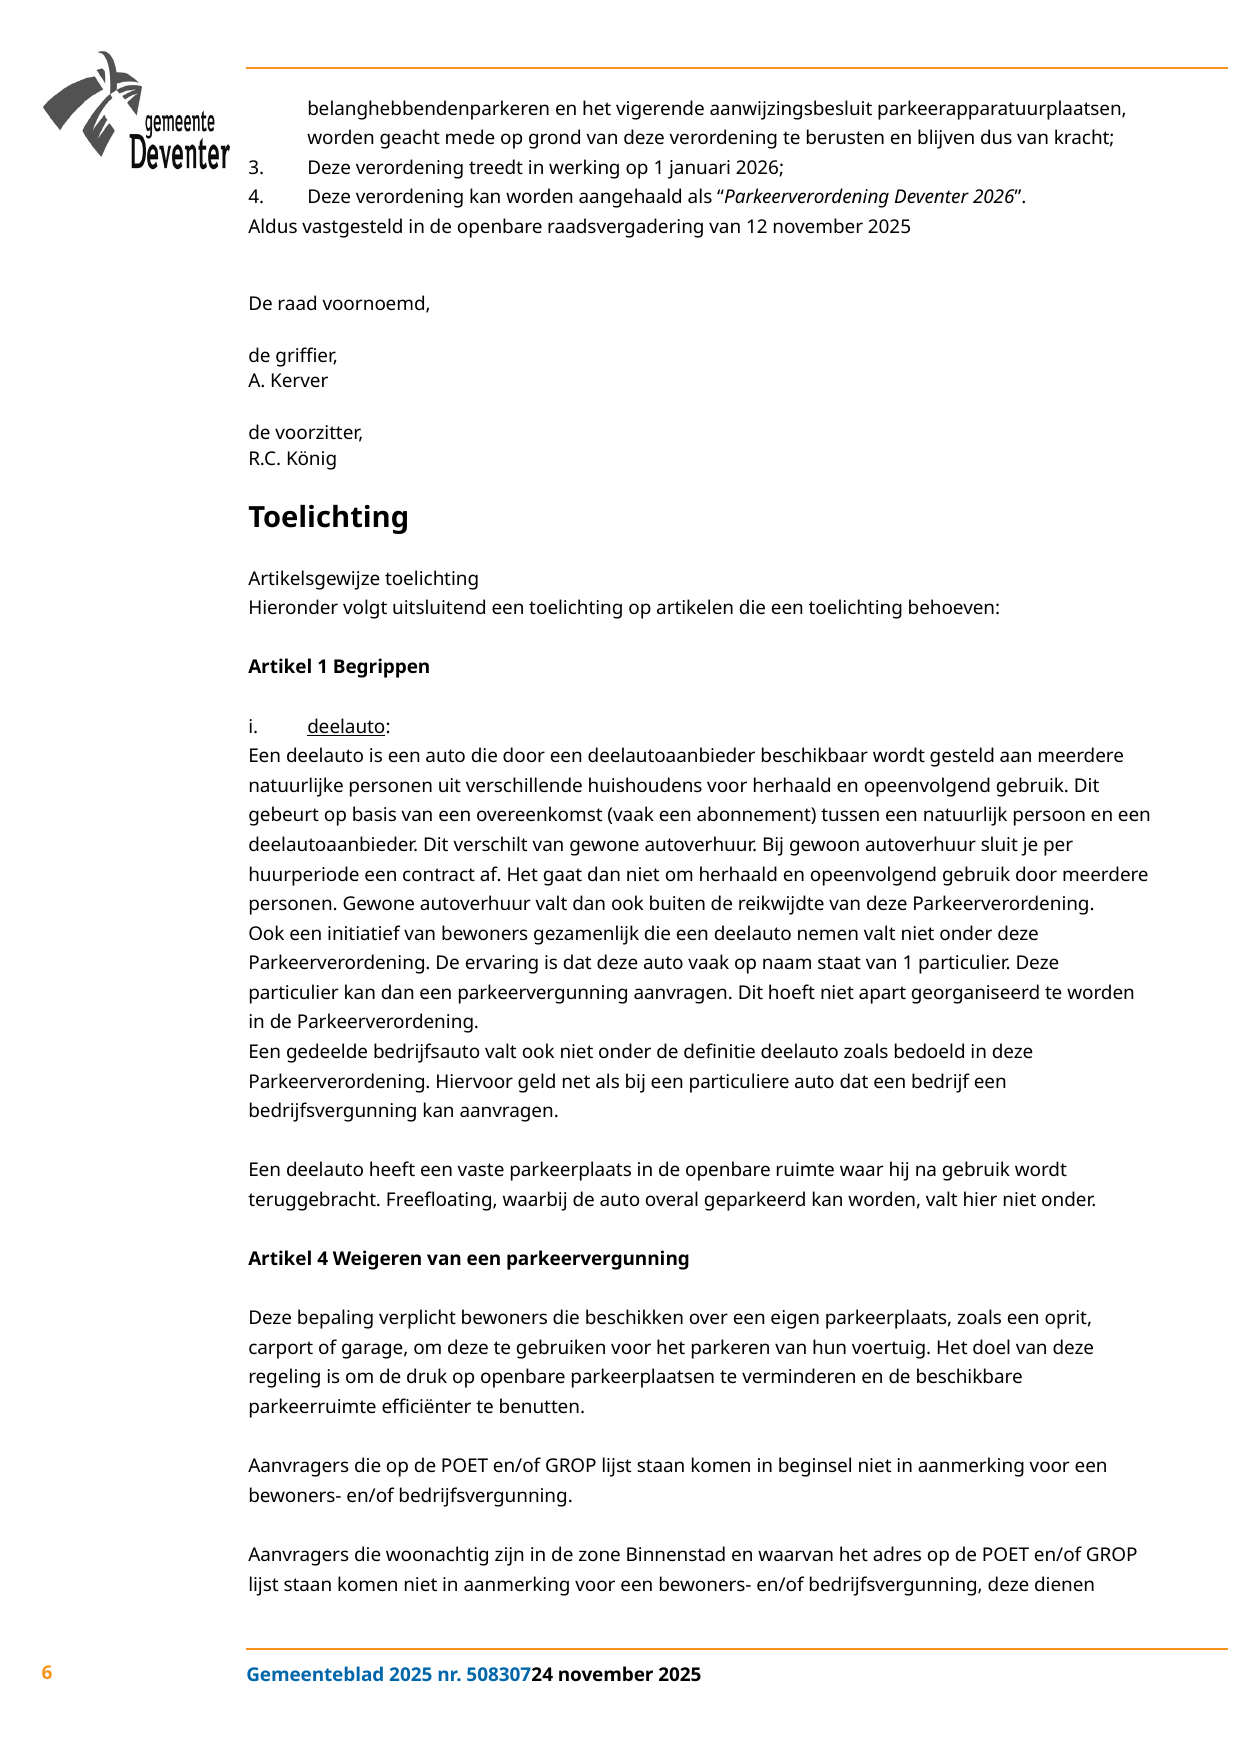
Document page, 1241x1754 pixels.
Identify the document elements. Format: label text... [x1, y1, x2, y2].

list Deze verordening kan worden aangehaald als “Parkeerverordening Deventer 2026”. [248, 183, 1152, 209]
text Artikel 1 Begrippen [248, 654, 1152, 679]
list deelauto: [248, 713, 1152, 739]
text De raad voornoemd, [248, 290, 1152, 316]
picture [41, 47, 231, 172]
text Hieronder volgt uitsluitend een toelichting op artikelen die een toelichting behoeven: [248, 594, 1152, 620]
text Toelichting [248, 496, 1152, 536]
text A. Kerver [248, 367, 1152, 393]
text Aldus vastgesteld in de openbare raadsvergadering van 12 november 2025 [248, 213, 1152, 239]
text Aanvragers die woonachtig zijn in de zone Binnenstad en waarvan het adres op de POET en/of GROP lijst staan komen niet in aanmerking voor een bewoners- en/of bedrijfsvergunning, deze dienen [248, 1541, 1152, 1597]
list belanghebbendenparkeren en het vigerende aanwijzingsbesluit parkeerapparatuurplaatsen, worden geacht mede op grond van deze verordening te berusten en blijven dus van kracht; [248, 95, 1152, 150]
text Aanvragers die op de POET en/of GROP lijst staan komen in beginsel niet in aanmerking voor een bewoners- en/of bedrijfsvergunning. [248, 1452, 1152, 1508]
text Artikel 4 Weigeren van een parkeervergunning [248, 1245, 1152, 1271]
list Deze verordening treedt in werking op 1 januari 2026; [248, 154, 1152, 180]
text de griffier, [248, 342, 1152, 367]
text Een deelauto heeft een vaste parkeerplaats in de openbare ruimte waar hij na gebruik wordt teruggebracht. Freefloating, waarbij de auto overal geparkeerd kan worden, valt hier niet onder. [248, 1157, 1152, 1212]
text Ook een initiatief van bewoners gezamenlijk die een deelauto nemen valt niet onder deze Parkeerverordening. De ervaring is dat deze auto vaak op naam staat van 1 particulier. Deze particulier kan dan een parkeervergunning aanvragen. Dit hoeft niet apart georganiseerd te worden in de Parkeerverordening. [248, 920, 1152, 1034]
text Een gedeelde bedrijfsauto valt ook niet onder de definitie deelauto zoals bedoeld in deze Parkeerverordening. Hiervoor geld net als bij een particuliere auto dat een bedrijf een bedrijfsvergunning kan aanvragen. [248, 1038, 1152, 1123]
text R.C. König [248, 445, 1152, 470]
text Deze bepaling verplicht bewoners die beschikken over een eigen parkeerplaats, zoals een oprit, carport of garage, om deze te gebruiken voor het parkeren van hun voertuig. Het doel van deze regeling is om de druk op openbare parkeerplaatsen te verminderen en de beschikbare parkeerruimte efficiënter te benutten. [248, 1304, 1152, 1419]
text Artikelsgewijze toelichting [248, 565, 1152, 591]
text Een deelauto is een auto die door een deelautoaanbieder beschikbaar wordt gesteld aan meerdere natuurlijke personen uit verschillende huishoudens voor herhaald en opeenvolgend gebruik. Dit gebeurt op basis van een overeenkomst (vaak een abonnement) tussen een natuurlijk persoon en een deelautoaanbieder. Dit verschilt van gewone autoverhuur. Bij gewoon autoverhuur sluit je per huurperiode een contract af. Het gaat dan niet om herhaald en opeenvolgend gebruik door meerdere personen. Gewone autoverhuur valt dan ook buiten de reikwijdte van deze Parkeerverordening. [248, 742, 1152, 916]
text de voorzitter, [248, 419, 1152, 445]
